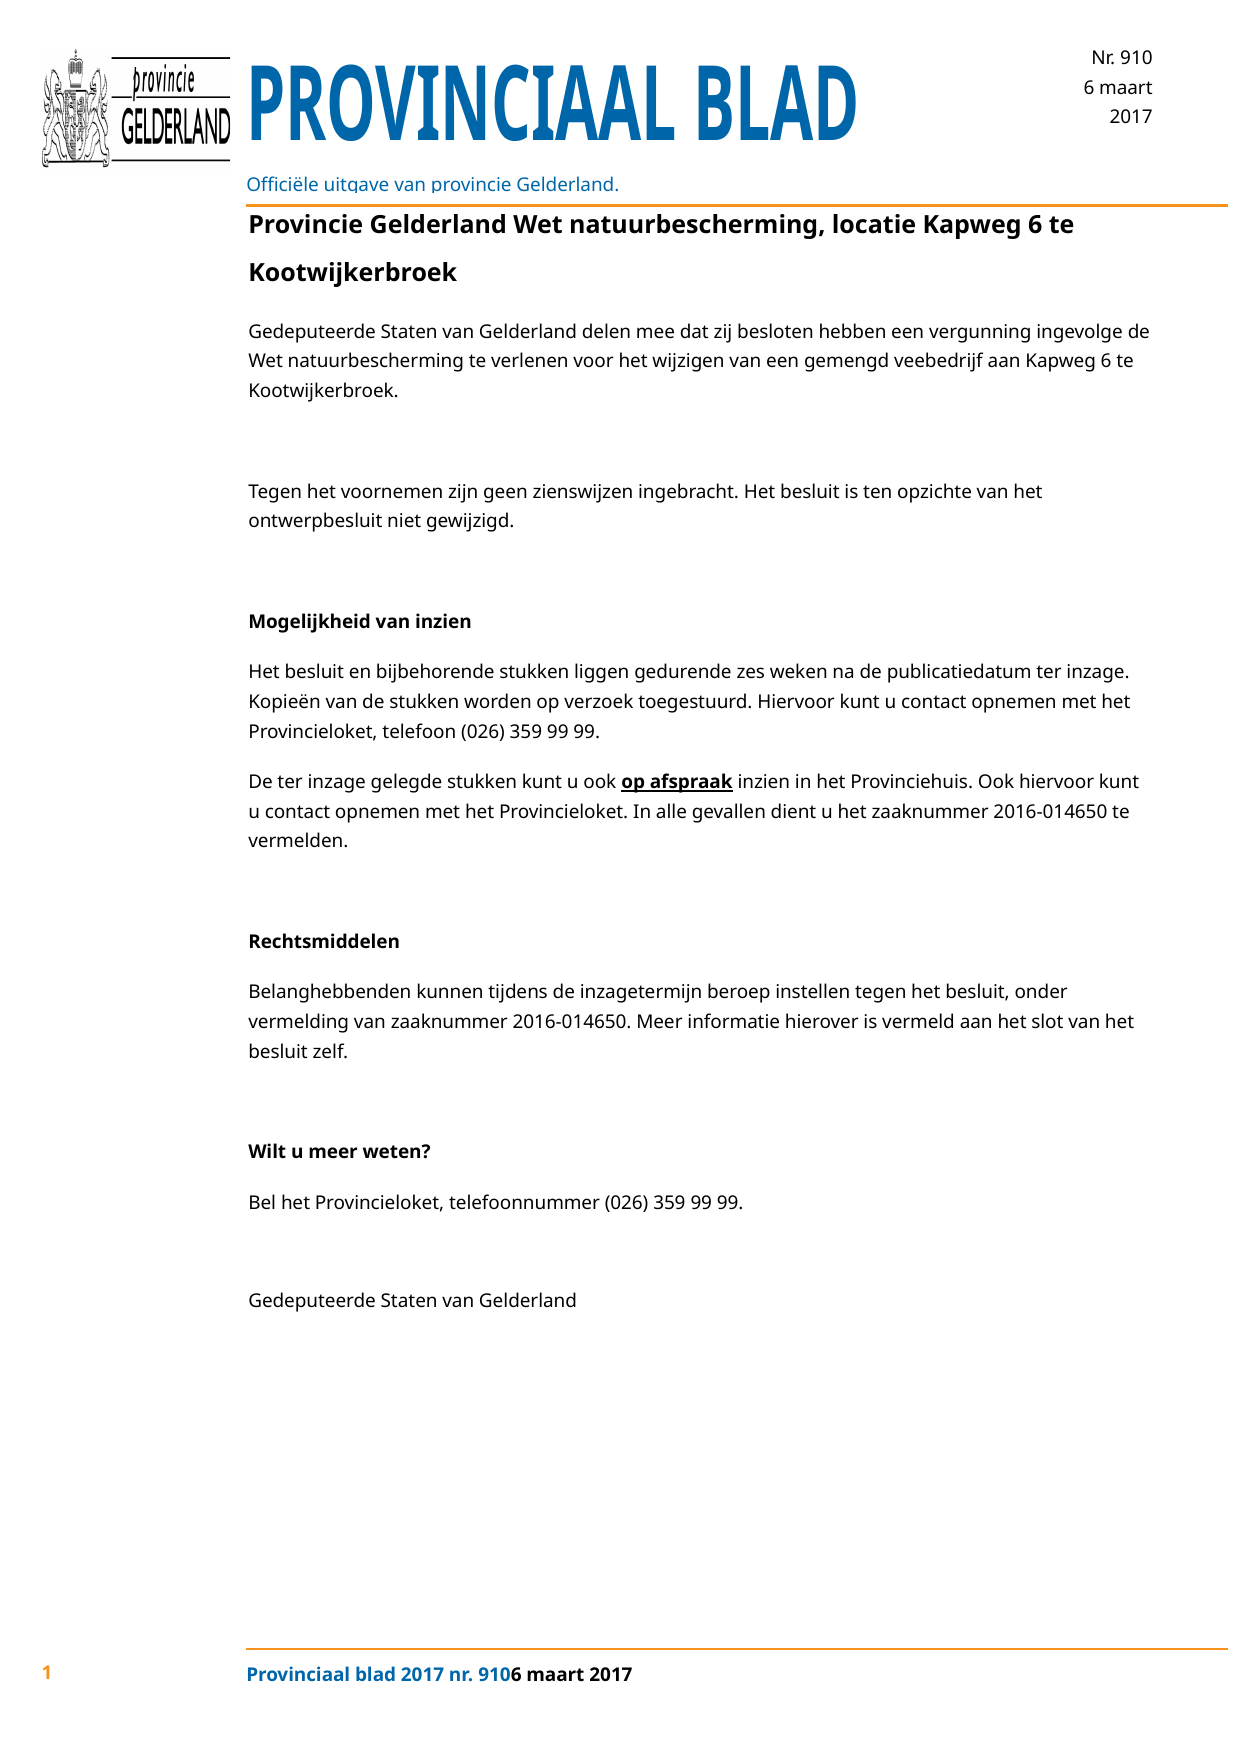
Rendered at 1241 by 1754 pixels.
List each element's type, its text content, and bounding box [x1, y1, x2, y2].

text Wilt u meer weten? [248, 1139, 1152, 1164]
text Het besluit en bijbehorende stukken liggen gedurende zes weken na de publicatiedatum ter inzage. Kopieën van de stukken worden op verzoek toegestuurd. Hiervoor kunt u contact opnemen met het Provincieloket, telefoon (026) 359 99 99. [248, 659, 1152, 744]
text Gedeputeerde Staten van Gelderland delen mee dat zij besloten hebben een vergunning ingevolge de Wet natuurbescherming te verlenen voor het wijzigen van een gemengd veebedrijf aan Kapweg 6 te Kootwijkerbroek. [248, 318, 1152, 403]
text Rechtsmiddelen [248, 928, 1152, 954]
text Mogelijkheid van inzien [248, 608, 1152, 634]
text Provincie Gelderland Wet natuurbescherming, locatie Kapweg 6 te Kootwijkerbroek [248, 207, 1152, 288]
text Tegen het voornemen zijn geen zienswijzen ingebracht. Het besluit is ten opzichte van het ontwerpbesluit niet gewijzigd. [248, 478, 1152, 533]
text De ter inzage gelegde stukken kunt u ook op afspraak inzien in het Provinciehuis. Ook hiervoor kunt u contact opnemen met het Provincieloket. In alle gevallen dient u het zaaknummer 2016-014650 te vermelden. [248, 768, 1152, 853]
text Bel het Provincieloket, telefoonnummer (026) 359 99 99. [248, 1189, 1152, 1215]
text Gedeputeerde Staten van Gelderland [248, 1287, 1152, 1313]
text Belanghebbenden kunnen tijdens de inzagetermijn beroep instellen tegen het besluit, onder vermelding van zaaknummer 2016-014650. Meer informatie hierover is vermeld aan het slot van het besluit zelf. [248, 979, 1152, 1064]
picture [41, 47, 231, 172]
